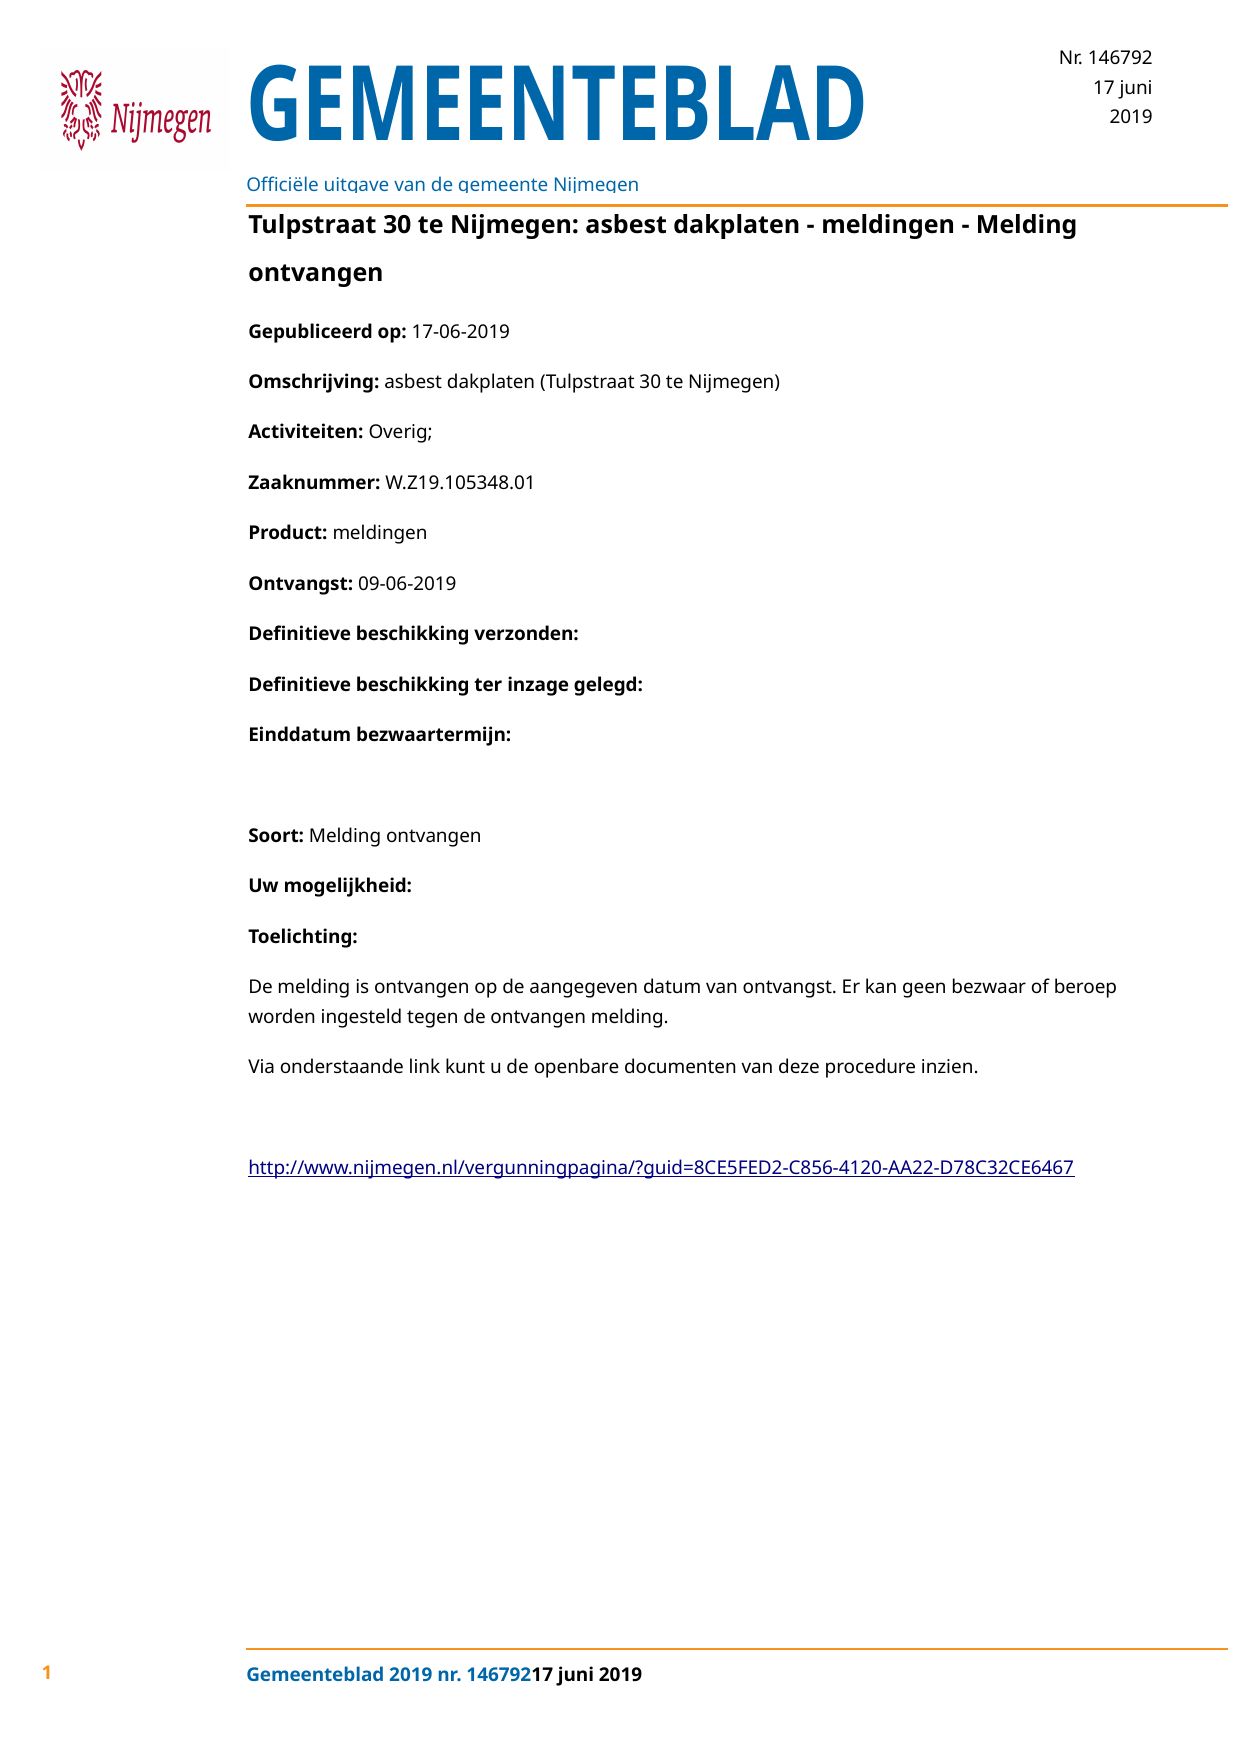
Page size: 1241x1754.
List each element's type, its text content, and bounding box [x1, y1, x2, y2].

text Via onderstaande link kunt u de openbare documenten van deze procedure inzien. [248, 1053, 1152, 1079]
text Gepubliceerd op: 17-06-2019 [248, 318, 1152, 344]
text Activiteiten: Overig; [248, 419, 1152, 444]
text Soort: Melding ontvangen [248, 822, 1152, 848]
picture [41, 47, 231, 172]
text Einddatum bezwaartermijn: [248, 721, 1152, 747]
text De melding is ontvangen op de aangegeven datum van ontvangst. Er kan geen bezwaar of beroep worden ingesteld tegen de ontvangen melding. [248, 973, 1152, 1029]
text http://www.nijmegen.nl/vergunningpagina/?guid=8CE5FED2-C856-4120-AA22-D78C32CE6467 [248, 1154, 1152, 1180]
text Product: meldingen [248, 519, 1152, 545]
text Uw mogelijkheid: [248, 872, 1152, 898]
text Zaaknummer: W.Z19.105348.01 [248, 469, 1152, 495]
text Definitieve beschikking verzonden: [248, 620, 1152, 646]
text Omschrijving: asbest dakplaten (Tulpstraat 30 te Nijmegen) [248, 368, 1152, 394]
text Definitieve beschikking ter inzage gelegd: [248, 671, 1152, 697]
text Toelichting: [248, 923, 1152, 949]
text Ontvangst: 09-06-2019 [248, 570, 1152, 596]
text Tulpstraat 30 te Nijmegen: asbest dakplaten - meldingen - Melding ontvangen [248, 207, 1152, 288]
